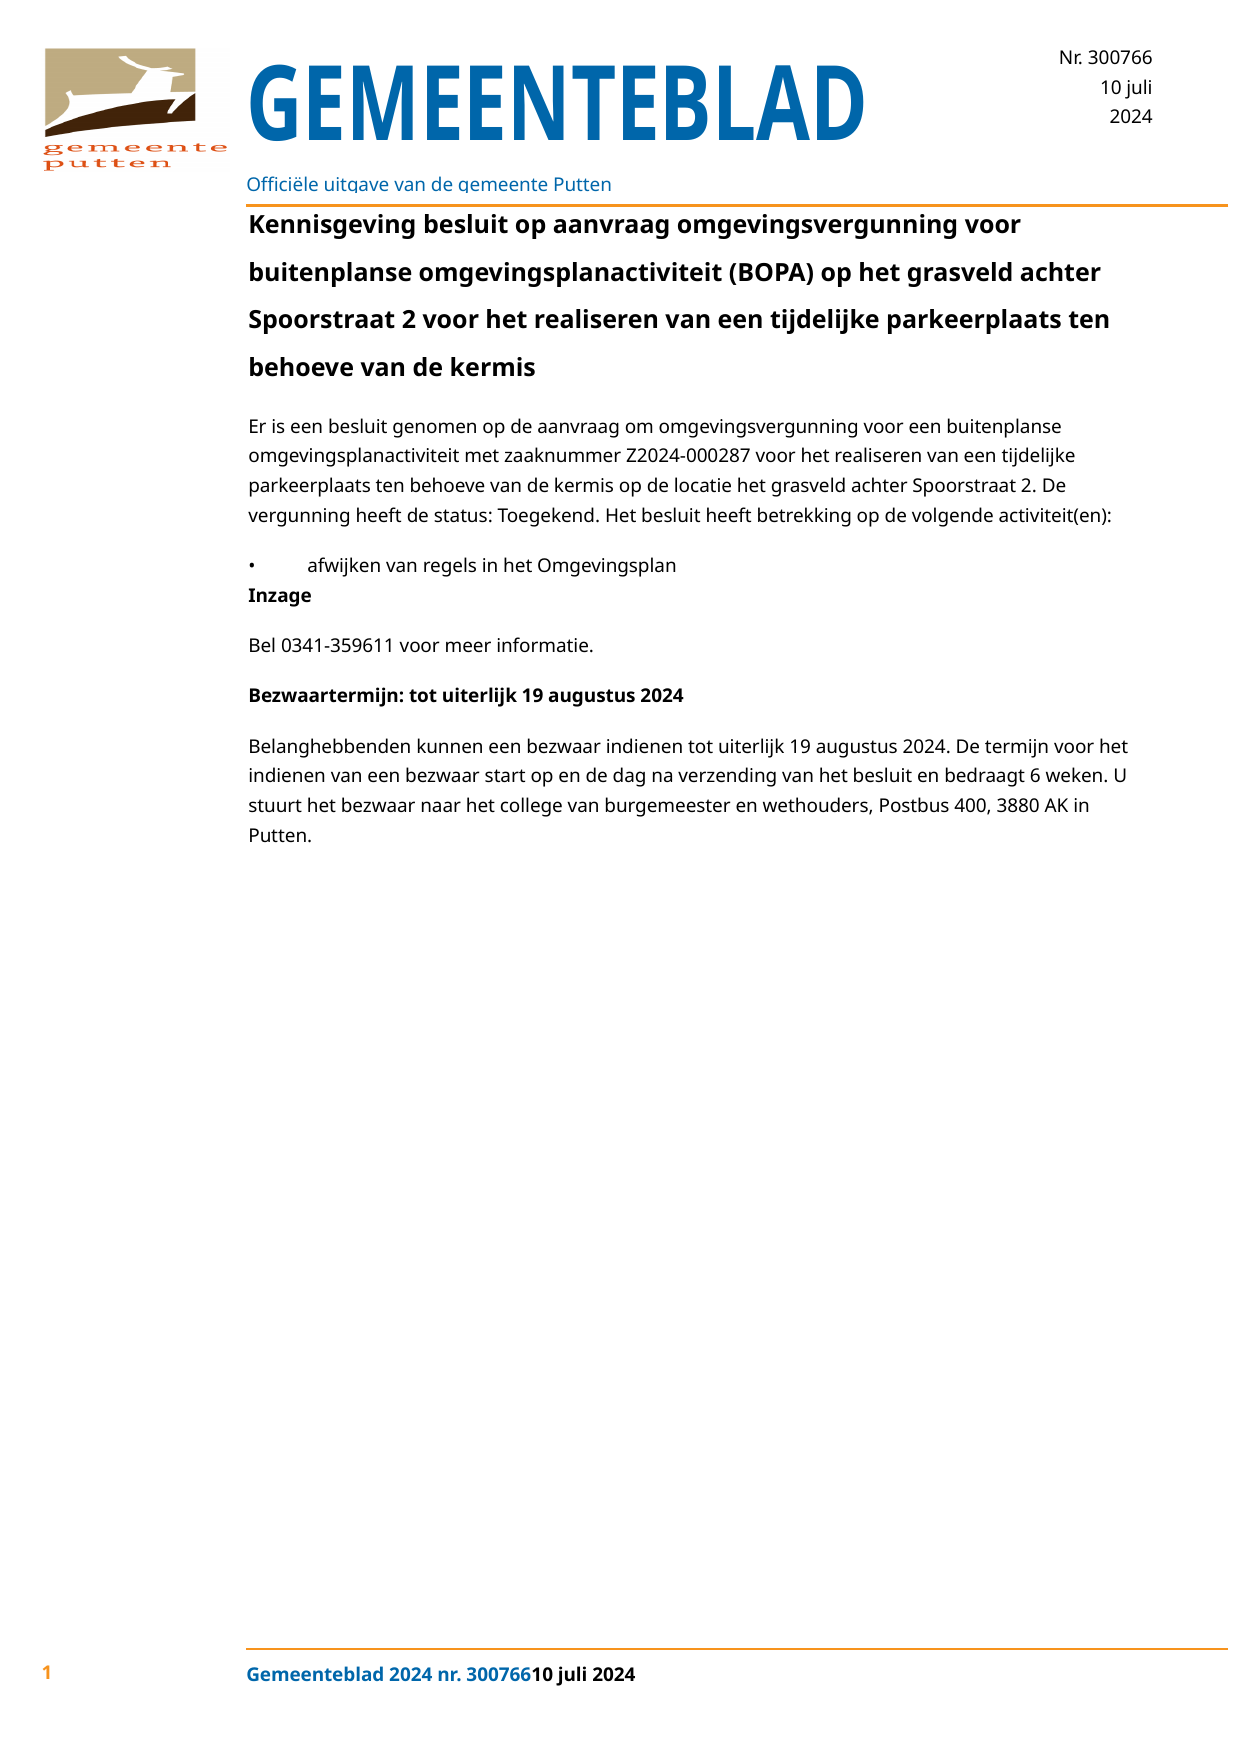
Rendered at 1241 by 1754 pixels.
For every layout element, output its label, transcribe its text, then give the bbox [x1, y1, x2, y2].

text Belanghebbenden kunnen een bezwaar indienen tot uiterlijk 19 augustus 2024. De termijn voor het indienen van een bezwaar start op en de dag na verzending van het besluit en bedraagt 6 weken. U stuurt het bezwaar naar het college van burgemeester en wethouders, Postbus 400, 3880 AK in Putten. [248, 733, 1152, 848]
text Bezwaartermijn: tot uiterlijk 19 augustus 2024 [248, 683, 1152, 708]
text Kennisgeving besluit op aanvraag omgevingsvergunning voor buitenplanse omgevingsplanactiviteit (BOPA) op het grasveld achter Spoorstraat 2 voor het realiseren van een tijdelijke parkeerplaats ten behoeve van de kermis [248, 207, 1152, 384]
text Inzage [248, 582, 1152, 608]
text Er is een besluit genomen op de aanvraag om omgevingsvergunning voor een buitenplanse omgevingsplanactiviteit met zaaknummer Z2024-000287 voor het realiseren van een tijdelijke parkeerplaats ten behoeve van de kermis op de locatie het grasveld achter Spoorstraat 2. De vergunning heeft de status: Toegekend. Het besluit heeft betrekking op de volgende activiteit(en): [248, 413, 1152, 528]
picture [41, 47, 231, 172]
text Bel 0341-359611 voor meer informatie. [248, 632, 1152, 658]
list afwijken van regels in het Omgevingsplan [248, 552, 1152, 578]
